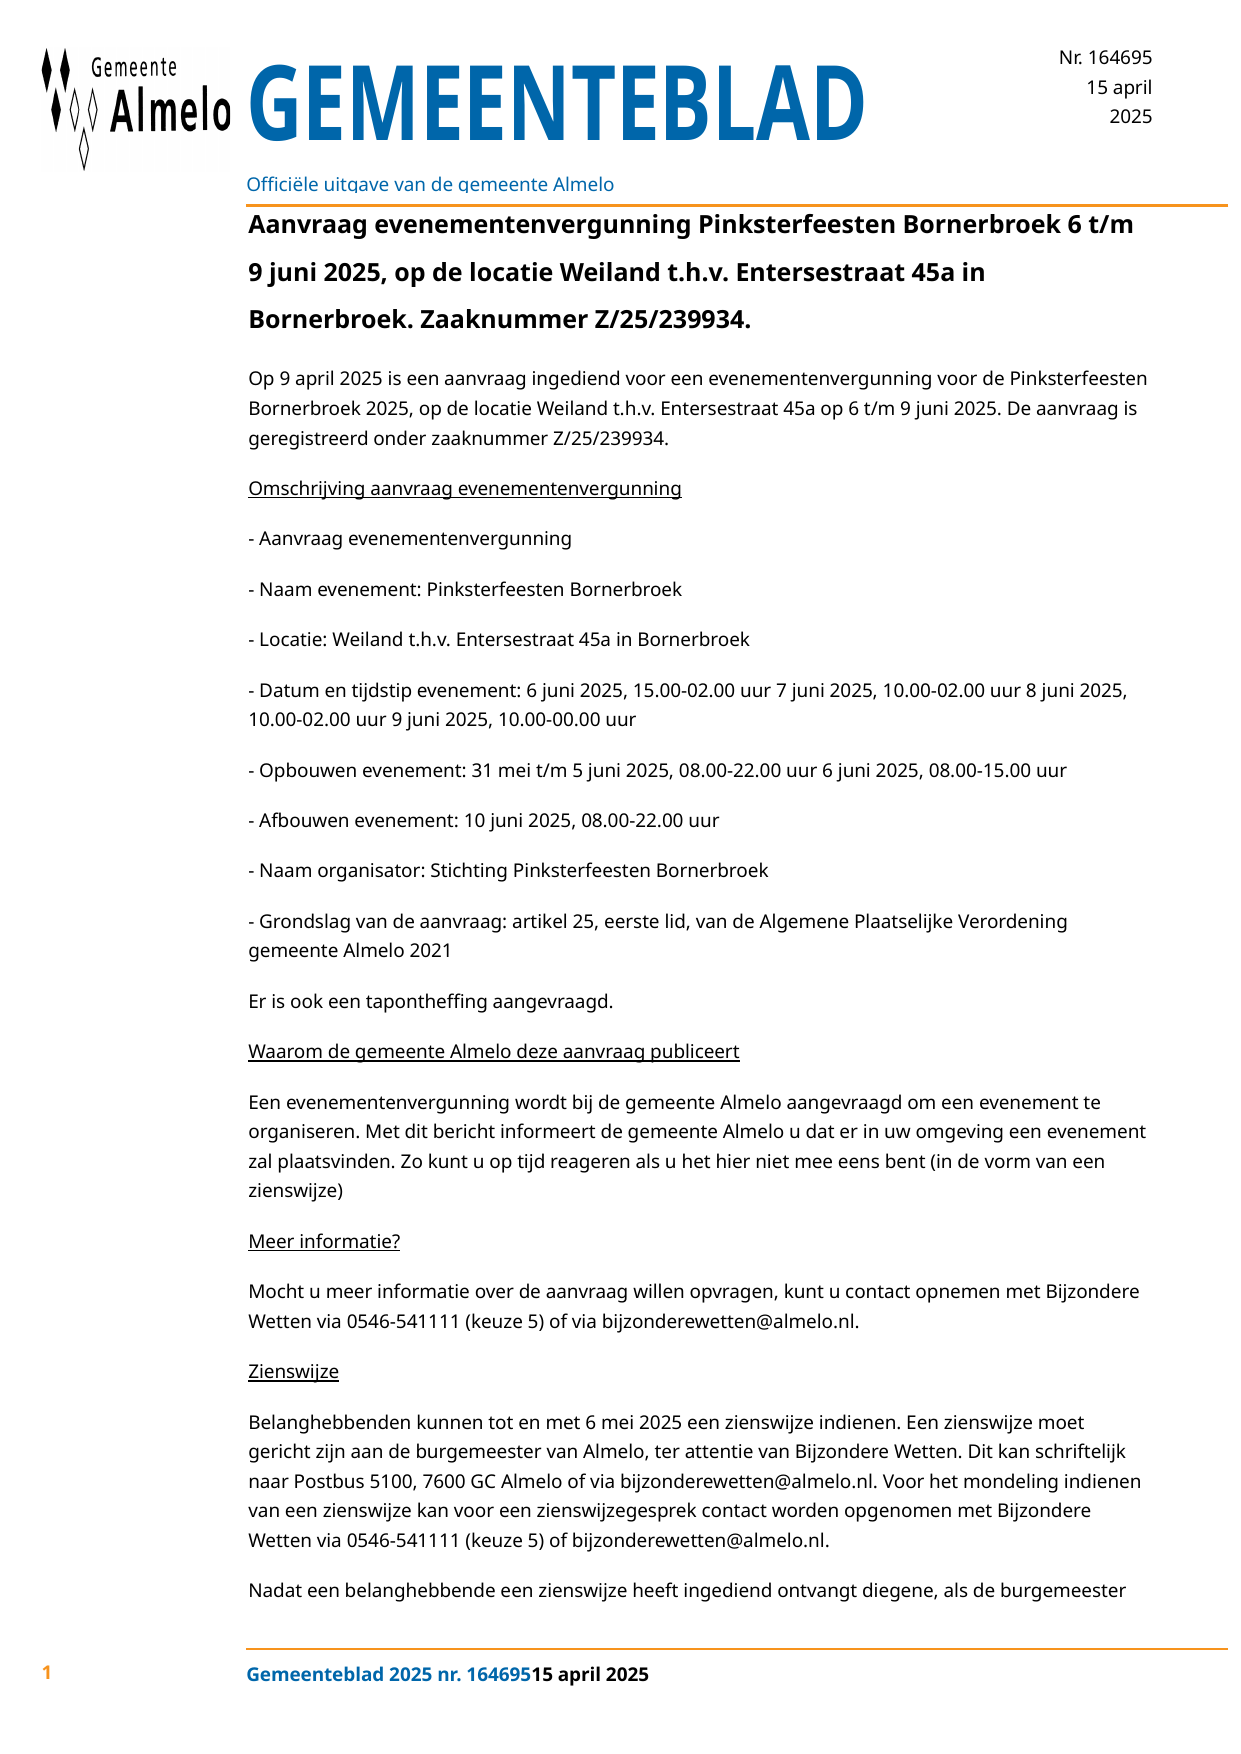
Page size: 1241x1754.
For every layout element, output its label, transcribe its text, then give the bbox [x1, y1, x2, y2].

text - Datum en tijdstip evenement: 6 juni 2025, 15.00-02.00 uur 7 juni 2025, 10.00-02.00 uur 8 juni 2025, 10.00-02.00 uur 9 juni 2025, 10.00-00.00 uur [248, 677, 1152, 732]
picture [41, 47, 231, 172]
text - Opbouwen evenement: 31 mei t/m 5 juni 2025, 08.00-22.00 uur 6 juni 2025, 08.00-15.00 uur [248, 757, 1152, 782]
text - Naam organisator: Stichting Pinksterfeesten Bornerbroek [248, 858, 1152, 883]
text - Locatie: Weiland t.h.v. Entersestraat 45a in Bornerbroek [248, 626, 1152, 652]
text Mocht u meer informatie over de aanvraag willen opvragen, kunt u contact opnemen met Bijzondere Wetten via 0546-541111 (keuze 5) of via bijzonderewetten@almelo.nl. [248, 1278, 1152, 1334]
text Waarom de gemeente Almelo deze aanvraag publiceert [248, 1038, 1152, 1064]
text Belanghebbenden kunnen tot en met 6 mei 2025 een zienswijze indienen. Een zienswijze moet gericht zijn aan de burgemeester van Almelo, ter attentie van Bijzondere Wetten. Dit kan schriftelijk naar Postbus 5100, 7600 GC Almelo of via bijzonderewetten@almelo.nl. Voor het mondeling indienen van een zienswijze kan voor een zienswijzegesprek contact worden opgenomen met Bijzondere Wetten via 0546-541111 (keuze 5) of bijzonderewetten@almelo.nl. [248, 1409, 1152, 1553]
text Nadat een belanghebbende een zienswijze heeft ingediend ontvangt diegene, als de burgemeester [248, 1578, 1152, 1603]
text Er is ook een tapontheffing aangevraagd. [248, 988, 1152, 1014]
text Zienswijze [248, 1358, 1152, 1384]
text Omschrijving aanvraag evenementenvergunning [248, 475, 1152, 501]
text - Afbouwen evenement: 10 juni 2025, 08.00-22.00 uur [248, 807, 1152, 833]
text Een evenementenvergunning wordt bij de gemeente Almelo aangevraagd om een evenement te organiseren. Met dit bericht informeert de gemeente Almelo u dat er in uw omgeving een evenement zal plaatsvinden. Zo kunt u op tijd reageren als u het hier niet mee eens bent (in de vorm van een zienswijze) [248, 1089, 1152, 1203]
text Op 9 april 2025 is een aanvraag ingediend voor een evenementenvergunning voor de Pinksterfeesten Bornerbroek 2025, op de locatie Weiland t.h.v. Entersestraat 45a op 6 t/m 9 juni 2025. De aanvraag is geregistreerd onder zaaknummer Z/25/239934. [248, 366, 1152, 450]
text - Grondslag van de aanvraag: artikel 25, eerste lid, van de Algemene Plaatselijke Verordening gemeente Almelo 2021 [248, 908, 1152, 963]
text - Naam evenement: Pinksterfeesten Bornerbroek [248, 576, 1152, 602]
text - Aanvraag evenementenvergunning [248, 526, 1152, 551]
text Meer informatie? [248, 1228, 1152, 1254]
text Aanvraag evenementenvergunning Pinksterfeesten Bornerbroek 6 t/m 9 juni 2025, op de locatie Weiland t.h.v. Entersestraat 45a in Bornerbroek. Zaaknummer Z/25/239934. [248, 207, 1152, 336]
